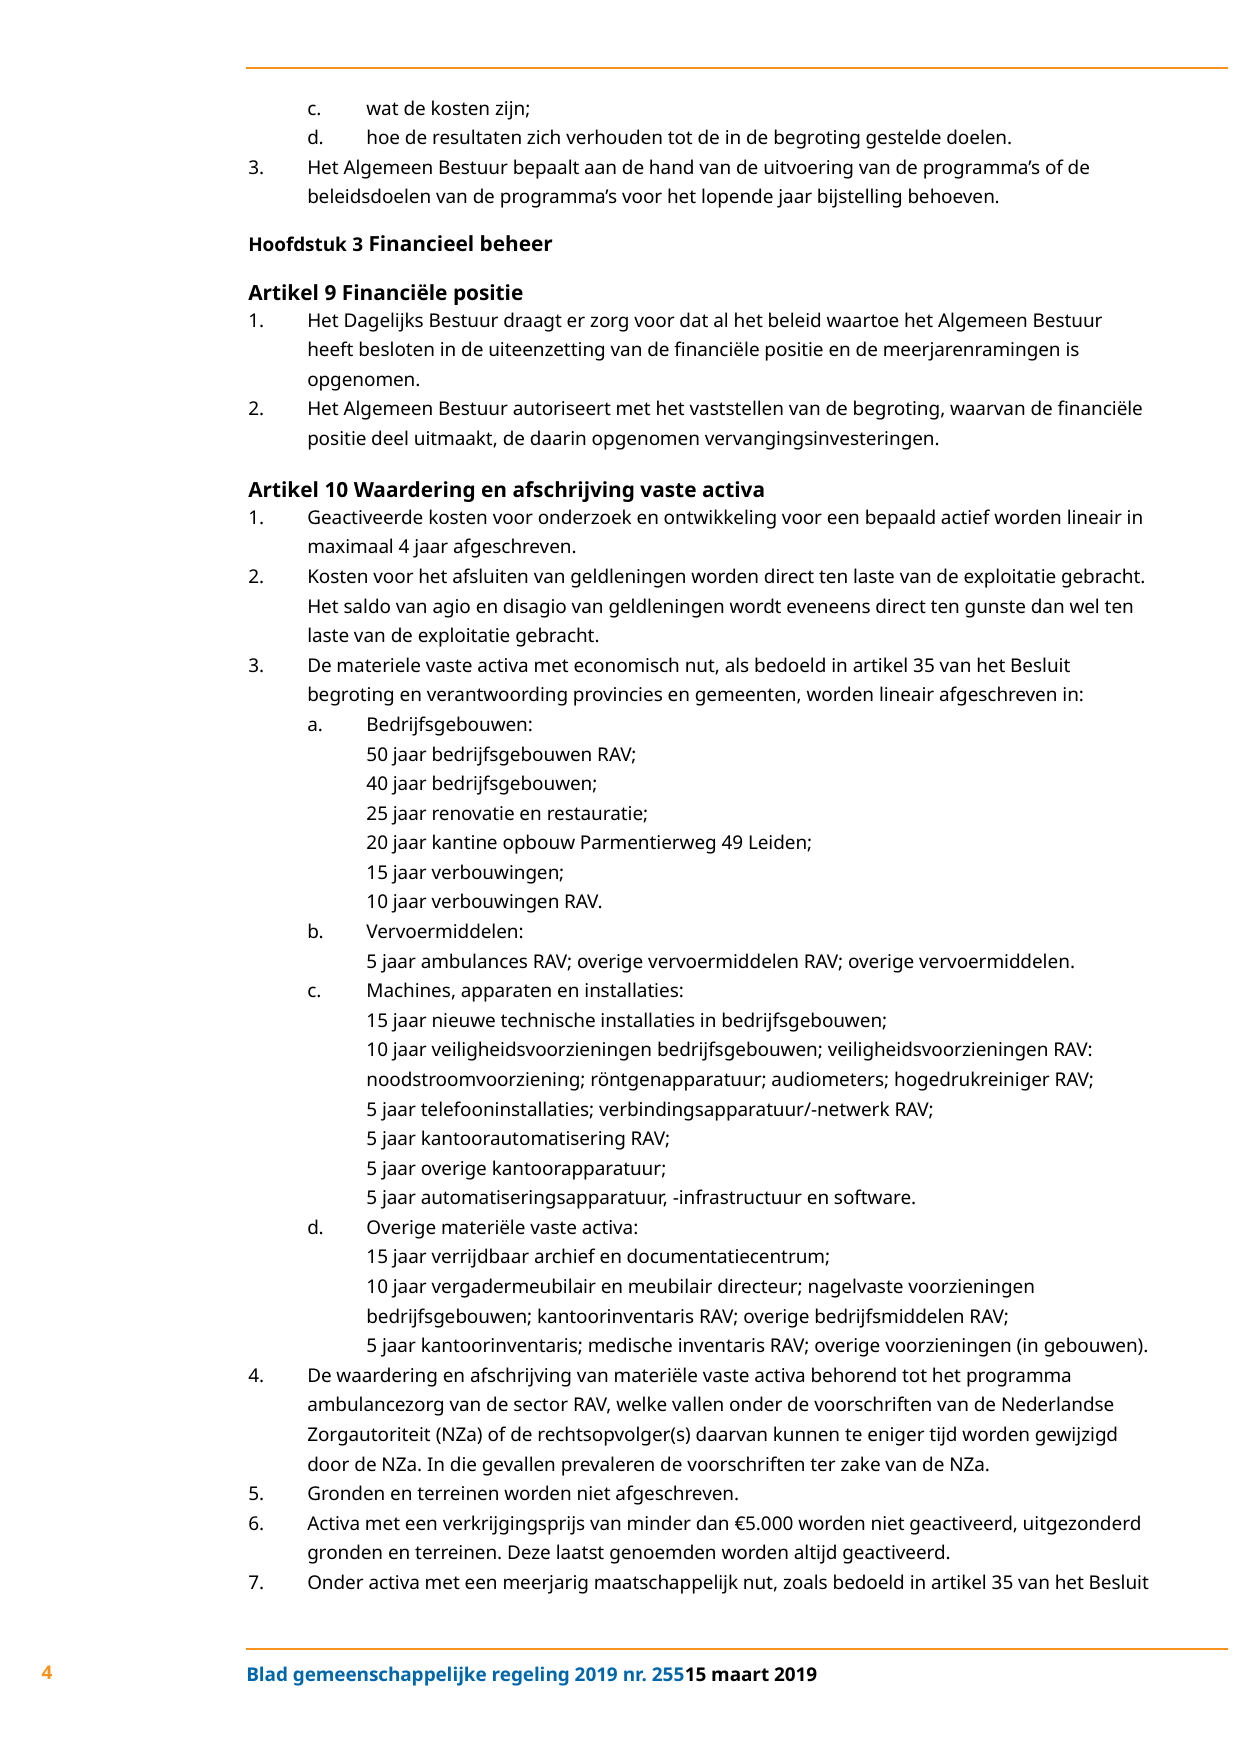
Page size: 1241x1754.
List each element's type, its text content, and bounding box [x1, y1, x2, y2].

list 15 jaar verbouwingen; [307, 859, 1152, 885]
list Het Dagelijks Bestuur draagt er zorg voor dat al het beleid waartoe het Algemeen Bestuur heeft besloten in de uiteenzetting van de financiële positie en de meerjarenramingen is opgenomen. [248, 307, 1152, 392]
list 10 jaar verbouwingen RAV. [307, 889, 1152, 914]
list Gronden en terreinen worden niet afgeschreven. [248, 1480, 1152, 1506]
list Het Algemeen Bestuur autoriseert met het vaststellen van de begroting, waarvan de financiële positie deel uitmaakt, de daarin opgenomen vervangingsinvesteringen. [248, 396, 1152, 451]
list Overige materiële vaste activa: [307, 1214, 1152, 1240]
list 15 jaar verrijdbaar archief en documentatiecentrum; [307, 1244, 1152, 1269]
list Kosten voor het afsluiten van geldleningen worden direct ten laste van de exploitatie gebracht. Het saldo van agio en disagio van geldleningen wordt eveneens direct ten gunste dan wel ten laste van de exploitatie gebracht. [248, 563, 1152, 648]
list De materiele vaste activa met economisch nut, als bedoeld in artikel 35 van het Besluit begroting en verantwoording provincies en gemeenten, worden lineair afgeschreven in: [248, 652, 1152, 707]
list 20 jaar kantine opbouw Parmentierweg 49 Leiden; [307, 829, 1152, 855]
list Machines, apparaten en installaties: [307, 977, 1152, 1003]
list Bedrijfsgebouwen: [307, 711, 1152, 737]
list Vervoermiddelen: [307, 918, 1152, 944]
list Onder activa met een meerjarig maatschappelijk nut, zoals bedoeld in artikel 35 van het Besluit [248, 1569, 1152, 1595]
text Artikel 10 Waardering en afschrijving vaste activa [248, 476, 1152, 504]
list 5 jaar automatiseringsapparatuur, -infrastructuur en software. [307, 1184, 1152, 1210]
list Activa met een verkrijgingsprijs van minder dan €5.000 worden niet geactiveerd, uitgezonderd gronden en terreinen. Deze laatst genoemden worden altijd geactiveerd. [248, 1510, 1152, 1565]
list 5 jaar ambulances RAV; overige vervoermiddelen RAV; overige vervoermiddelen. [307, 948, 1152, 973]
list 15 jaar nieuwe technische installaties in bedrijfsgebouwen; [307, 1007, 1152, 1033]
text Hoofdstuk 3 Financieel beheer [248, 229, 1152, 258]
list 10 jaar vergadermeubilair en meubilair directeur; nagelvaste voorzieningen bedrijfsgebouwen; kantoorinventaris RAV; overige bedrijfsmiddelen RAV; [307, 1273, 1152, 1328]
list 5 jaar telefooninstallaties; verbindingsapparatuur/-netwerk RAV; [307, 1096, 1152, 1121]
list 50 jaar bedrijfsgebouwen RAV; [307, 741, 1152, 766]
list De waardering en afschrijving van materiële vaste activa behorend tot het programma ambulancezorg van de sector RAV, welke vallen onder de voorschriften van de Nederlandse Zorgautoriteit (NZa) of de rechtsopvolger(s) daarvan kunnen te eniger tijd worden gewijzigd door de NZa. In die gevallen prevaleren de voorschriften ter zake van de NZa. [248, 1362, 1152, 1476]
list 5 jaar kantoorinventaris; medische inventaris RAV; overige voorzieningen (in gebouwen). [307, 1332, 1152, 1358]
list wat de kosten zijn; [307, 95, 1152, 121]
list hoe de resultaten zich verhouden tot de in de begroting gestelde doelen. [307, 124, 1152, 150]
list Geactiveerde kosten voor onderzoek en ontwikkeling voor een bepaald actief worden lineair in maximaal 4 jaar afgeschreven. [248, 504, 1152, 559]
list 5 jaar kantoorautomatisering RAV; [307, 1125, 1152, 1151]
text Artikel 9 Financiële positie [248, 278, 1152, 307]
list 5 jaar overige kantoorapparatuur; [307, 1155, 1152, 1181]
list 10 jaar veiligheidsvoorzieningen bedrijfsgebouwen; veiligheidsvoorzieningen RAV: noodstroomvoorziening; röntgenapparatuur; audiometers; hogedrukreiniger RAV; [307, 1037, 1152, 1092]
list 40 jaar bedrijfsgebouwen; [307, 770, 1152, 796]
picture [41, 47, 231, 172]
list Het Algemeen Bestuur bepaalt aan de hand van de uitvoering van de programma’s of de beleidsdoelen van de programma’s voor het lopende jaar bijstelling behoeven. [248, 154, 1152, 209]
list 25 jaar renovatie en restauratie; [307, 800, 1152, 826]
